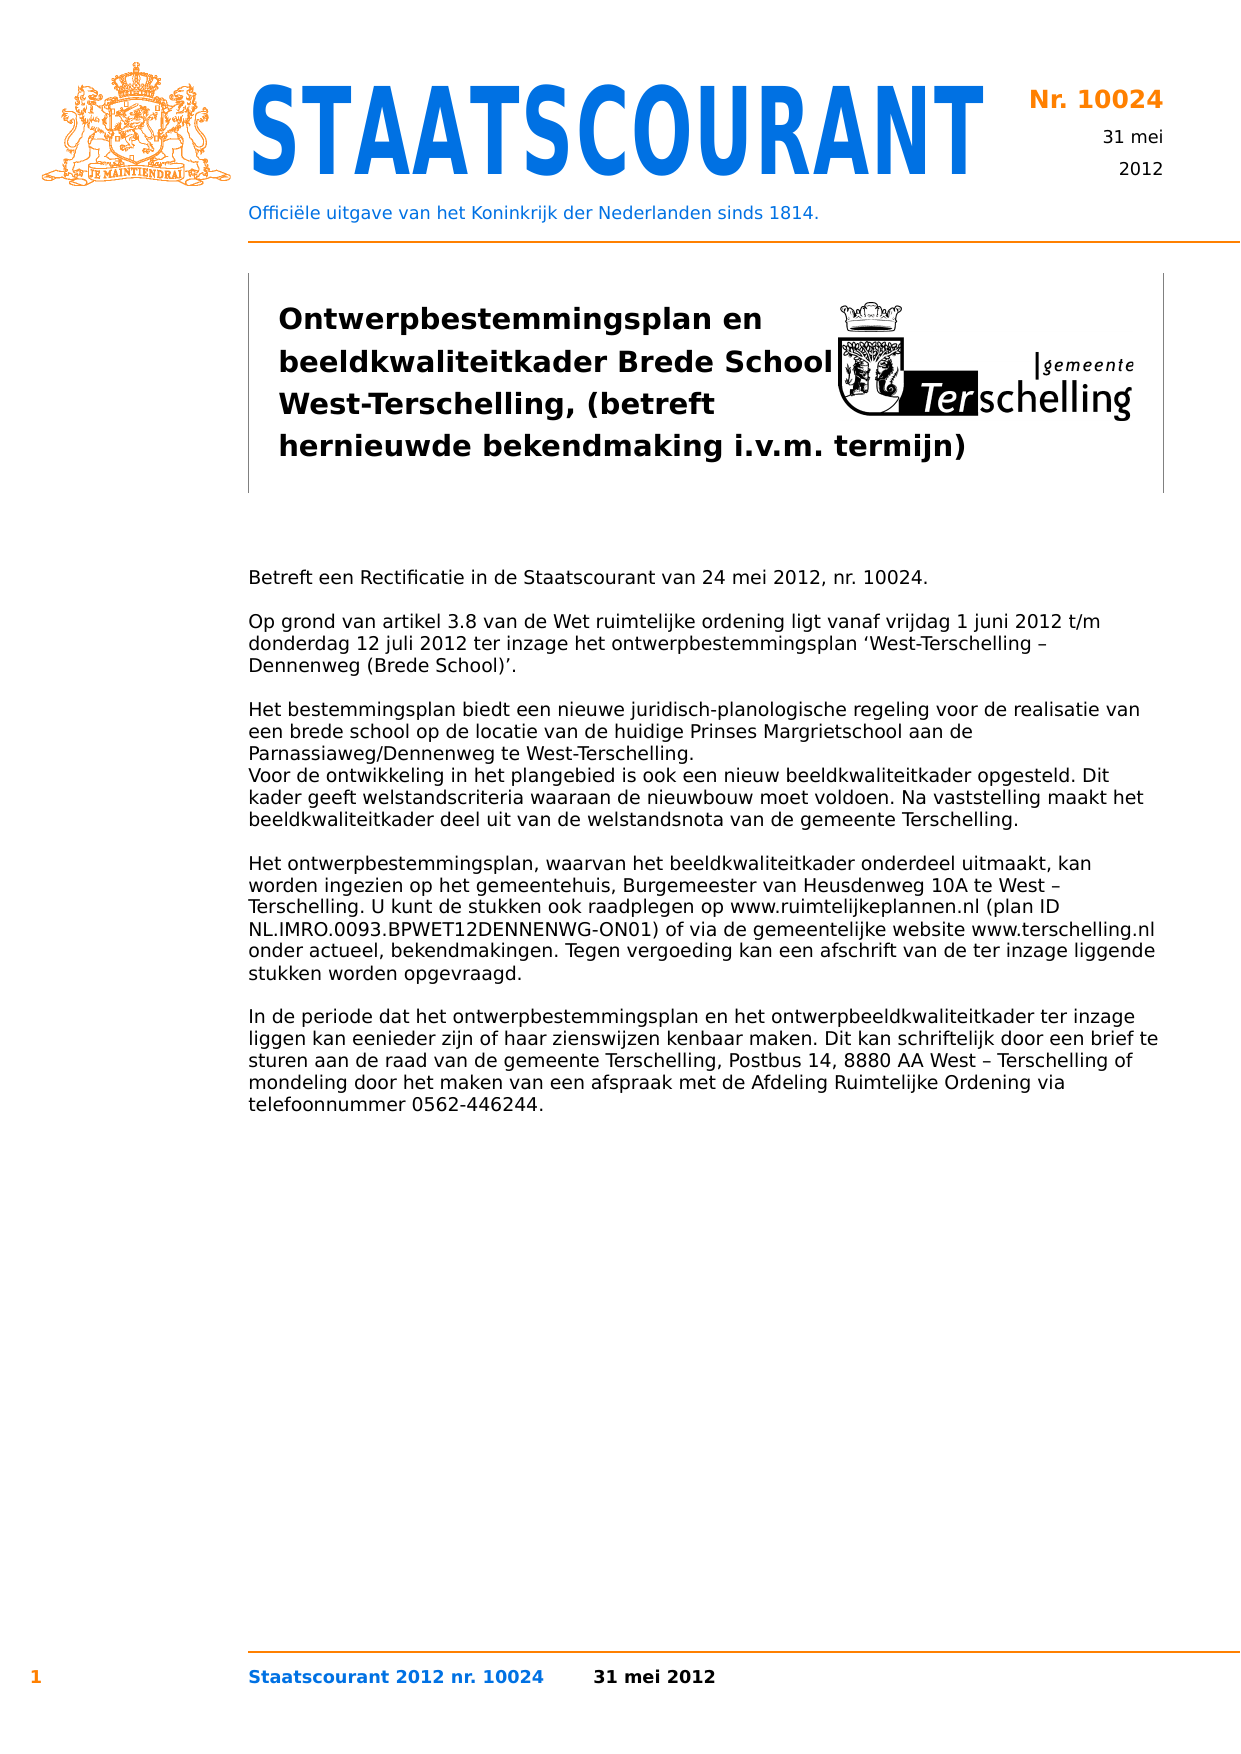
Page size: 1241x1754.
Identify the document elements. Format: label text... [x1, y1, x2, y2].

text In de periode dat het ontwerpbestemmingsplan en het ontwerpbeeldkwaliteitkader ter inzage liggen kan eenieder zijn of haar zienswijzen kenbaar maken. Dit kan schriftelijk door een brief te sturen aan de raad van de gemeente Terschelling, Postbus 14, 8880 AA West – Terschelling of mondeling door het maken van een afspraak met de Afdeling Ruimtelijke Ordening via telefoonnummer 0562-446244. [248, 1006, 1163, 1116]
picture [838, 302, 1134, 421]
text Op grond van artikel 3.8 van de Wet ruimtelijke ordening ligt vanaf vrijdag 1 juni 2012 t/m donderdag 12 juli 2012 ter inzage het ontwerpbestemmingsplan ‘West-Terschelling – Dennenweg (Brede School)’. [248, 611, 1163, 677]
picture [41, 62, 231, 186]
text Het ontwerpbestemmingsplan, waarvan het beeldkwaliteitkader onderdeel uitmaakt, kan worden ingezien op het gemeentehuis, Burgemeester van Heusdenweg 10A te West – Terschelling. U kunt de stukken ook raadplegen op www.ruimtelijkeplannen.nl (plan ID NL.IMRO.0093.BPWET12DENNENWG-ON01) of via de gemeentelijke website www.terschelling.nl onder actueel, bekendmakingen. Tegen vergoeding kan een afschrift van de ter inzage liggende stukken worden opgevraagd. [248, 852, 1163, 984]
table_cell 2012 [998, 153, 1240, 203]
table_header [25, 62, 248, 241]
table_cell 31 mei [998, 121, 1240, 153]
text Betreft een Rectificatie in de Staatscourant van 24 mei 2012, nr. 10024. [248, 567, 1163, 589]
subtitle Ontwerpbestemmingsplan en beeldkwaliteitkader Brede School West-Terschelling, (betreft hernieuwde bekendmaking i.v.m. termijn) [249, 273, 1163, 493]
text Voor de ontwikkeling in het plangebied is ook een nieuw beeldkwaliteitkader opgesteld. Dit kader geeft welstandscriteria waaraan de nieuwbouw moet voldoen. Na vaststelling maakt het beeldkwaliteitkader deel uit van de welstandsnota van de gemeente Terschelling. [248, 765, 1163, 831]
table_header Nr. 10024 [998, 62, 1240, 121]
table_header STAATSCOURANT [248, 62, 998, 203]
table_cell Officiële uitgave van het Koninkrijk der Nederlanden sinds 1814. [248, 203, 1240, 241]
text Het bestemmingsplan biedt een nieuwe juridisch-planologische regeling voor de realisatie van een brede school op de locatie van de huidige Prinses Margrietschool aan de Parnassiaweg/Dennenweg te West-Terschelling. [248, 699, 1163, 765]
